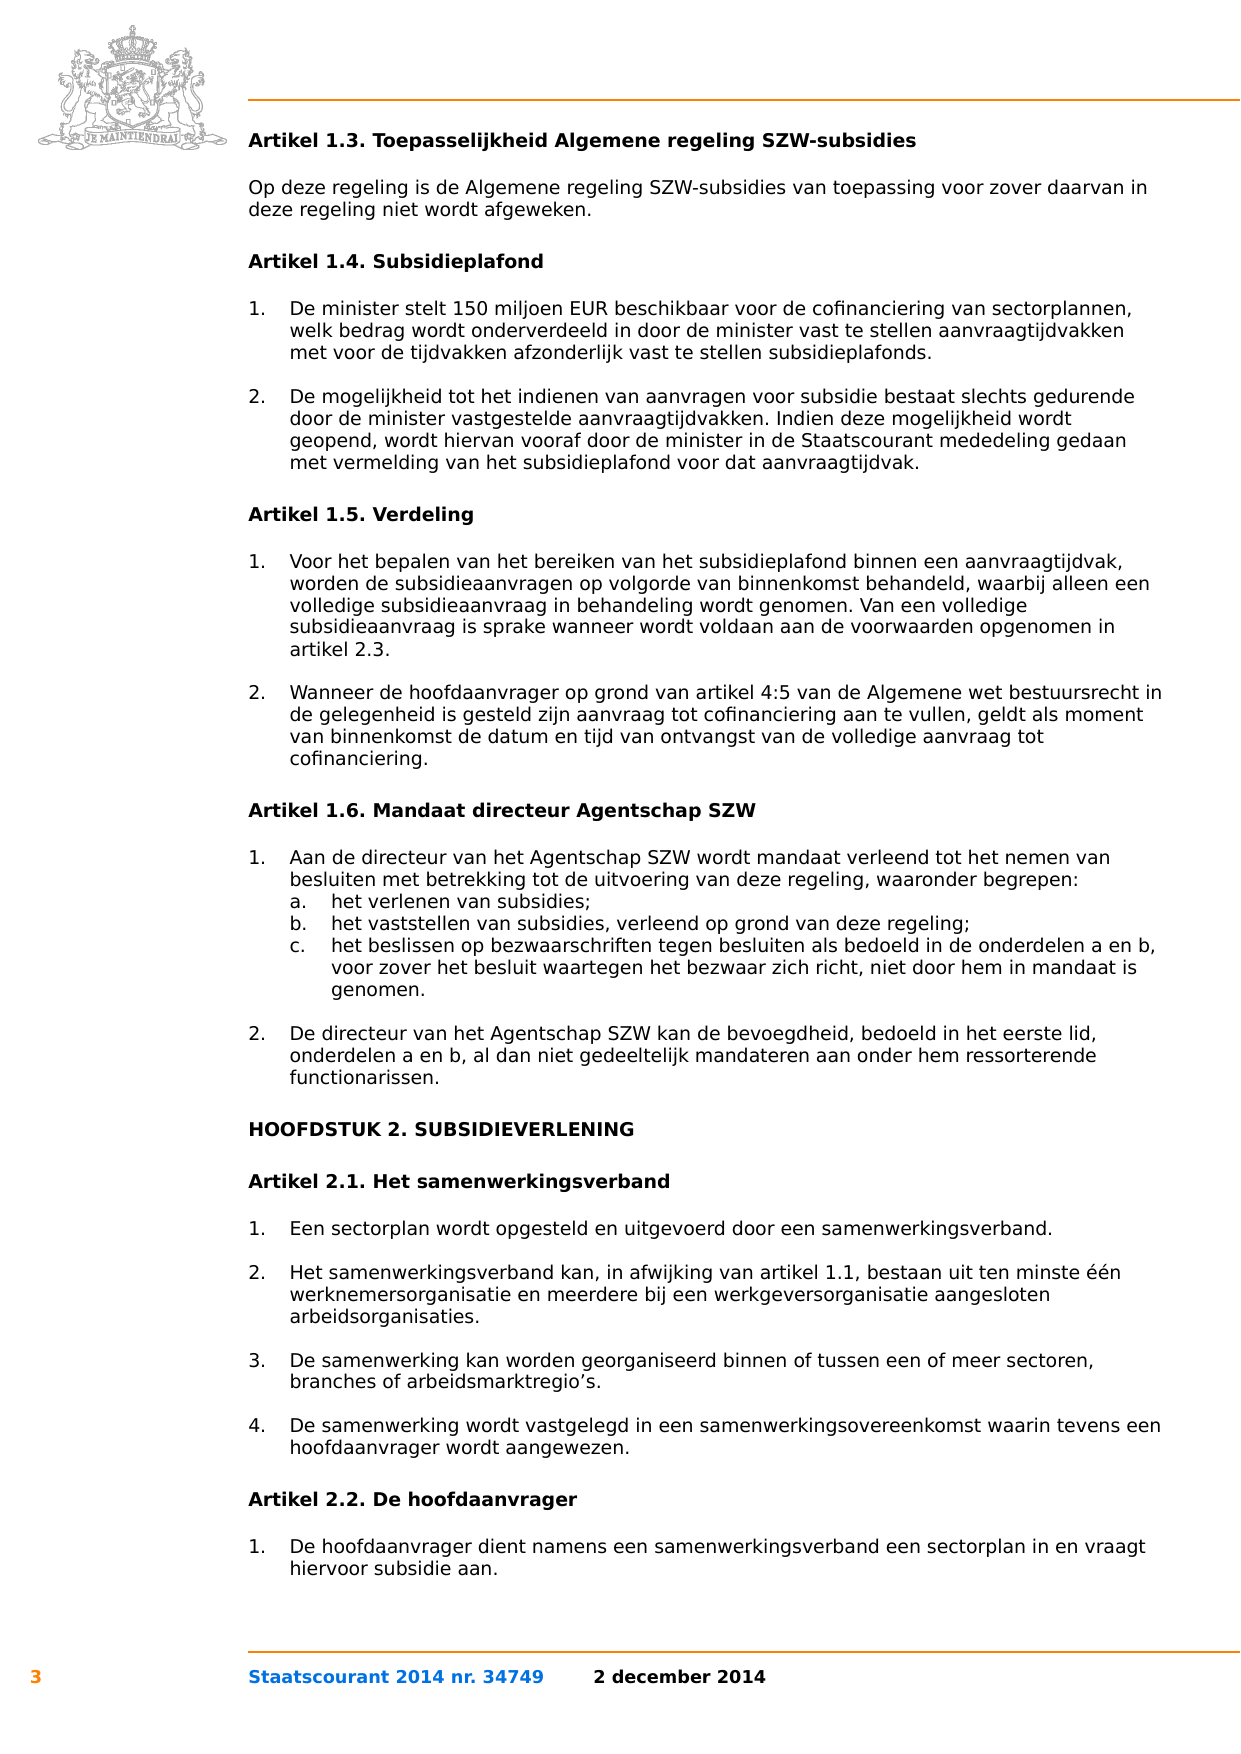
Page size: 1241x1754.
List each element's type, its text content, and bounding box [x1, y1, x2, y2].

subtitle Artikel 2.2. De hoofdaanvrager [248, 1489, 1163, 1511]
picture [38, 25, 227, 150]
text 2. De mogelijkheid tot het indienen van aanvragen voor subsidie bestaat slechts gedurende door de minister vastgestelde aanvraagtijdvakken. Indien deze mogelijkheid wordt geopend, wordt hiervan vooraf door de minister in de Staatscourant mededeling gedaan met vermelding van het subsidieplafond voor dat aanvraagtijdvak. [248, 386, 1163, 473]
subtitle Artikel 1.3. Toepasselijkheid Algemene regeling SZW-subsidies [248, 130, 1163, 152]
text Op deze regeling is de Algemene regeling SZW-subsidies van toepassing voor zover daarvan in deze regeling niet wordt afgeweken. [248, 177, 1163, 221]
text c. het beslissen op bezwaarschriften tegen besluiten als bedoeld in de onderdelen a en b, voor zover het besluit waartegen het bezwaar zich richt, niet door hem in mandaat is genomen. [289, 935, 1163, 1001]
text b. het vaststellen van subsidies, verleend op grond van deze regeling; [289, 913, 1163, 935]
text 1. Voor het bepalen van het bereiken van het subsidieplafond binnen een aanvraagtijdvak, worden de subsidieaanvragen op volgorde van binnenkomst behandeld, waarbij alleen een volledige subsidieaanvraag in behandeling wordt genomen. Van een volledige subsidieaanvraag is sprake wanneer wordt voldaan aan de voorwaarden opgenomen in artikel 2.3. [248, 551, 1163, 660]
subtitle HOOFDSTUK 2. SUBSIDIEVERLENING [248, 1119, 1163, 1141]
text 1. De hoofdaanvrager dient namens een samenwerkingsverband een sectorplan in en vraagt hiervoor subsidie aan. [248, 1536, 1163, 1580]
subtitle Artikel 1.4. Subsidieplafond [248, 251, 1163, 273]
text 2. Het samenwerkingsverband kan, in afwijking van artikel 1.1, bestaan uit ten minste één werknemersorganisatie en meerdere bij een werkgeversorganisatie aangesloten arbeidsorganisaties. [248, 1262, 1163, 1328]
text 2. Wanneer de hoofdaanvrager op grond van artikel 4:5 van de Algemene wet bestuursrecht in de gelegenheid is gesteld zijn aanvraag tot cofinanciering aan te vullen, geldt als moment van binnenkomst de datum en tijd van ontvangst van de volledige aanvraag tot cofinanciering. [248, 682, 1163, 770]
text 2. De directeur van het Agentschap SZW kan de bevoegdheid, bedoeld in het eerste lid, onderdelen a en b, al dan niet gedeeltelijk mandateren aan onder hem ressorterende functionarissen. [248, 1023, 1163, 1089]
text 1. De minister stelt 150 miljoen EUR beschikbaar voor de cofinanciering van sectorplannen, welk bedrag wordt onderverdeeld in door de minister vast te stellen aanvraagtijdvakken met voor de tijdvakken afzonderlijk vast te stellen subsidieplafonds. [248, 298, 1163, 364]
text 1. Een sectorplan wordt opgesteld en uitgevoerd door een samenwerkingsverband. [248, 1218, 1163, 1240]
text 4. De samenwerking wordt vastgelegd in een samenwerkingsovereenkomst waarin tevens een hoofdaanvrager wordt aangewezen. [248, 1415, 1163, 1459]
text 1. Aan de directeur van het Agentschap SZW wordt mandaat verleend tot het nemen van besluiten met betrekking tot de uitvoering van deze regeling, waaronder begrepen: [248, 847, 1163, 891]
subtitle Artikel 1.6. Mandaat directeur Agentschap SZW [248, 800, 1163, 822]
subtitle Artikel 2.1. Het samenwerkingsverband [248, 1171, 1163, 1193]
subtitle Artikel 1.5. Verdeling [248, 503, 1163, 526]
text a. het verlenen van subsidies; [289, 891, 1163, 913]
text 3. De samenwerking kan worden georganiseerd binnen of tussen een of meer sectoren, branches of arbeidsmarktregio’s. [248, 1349, 1163, 1393]
